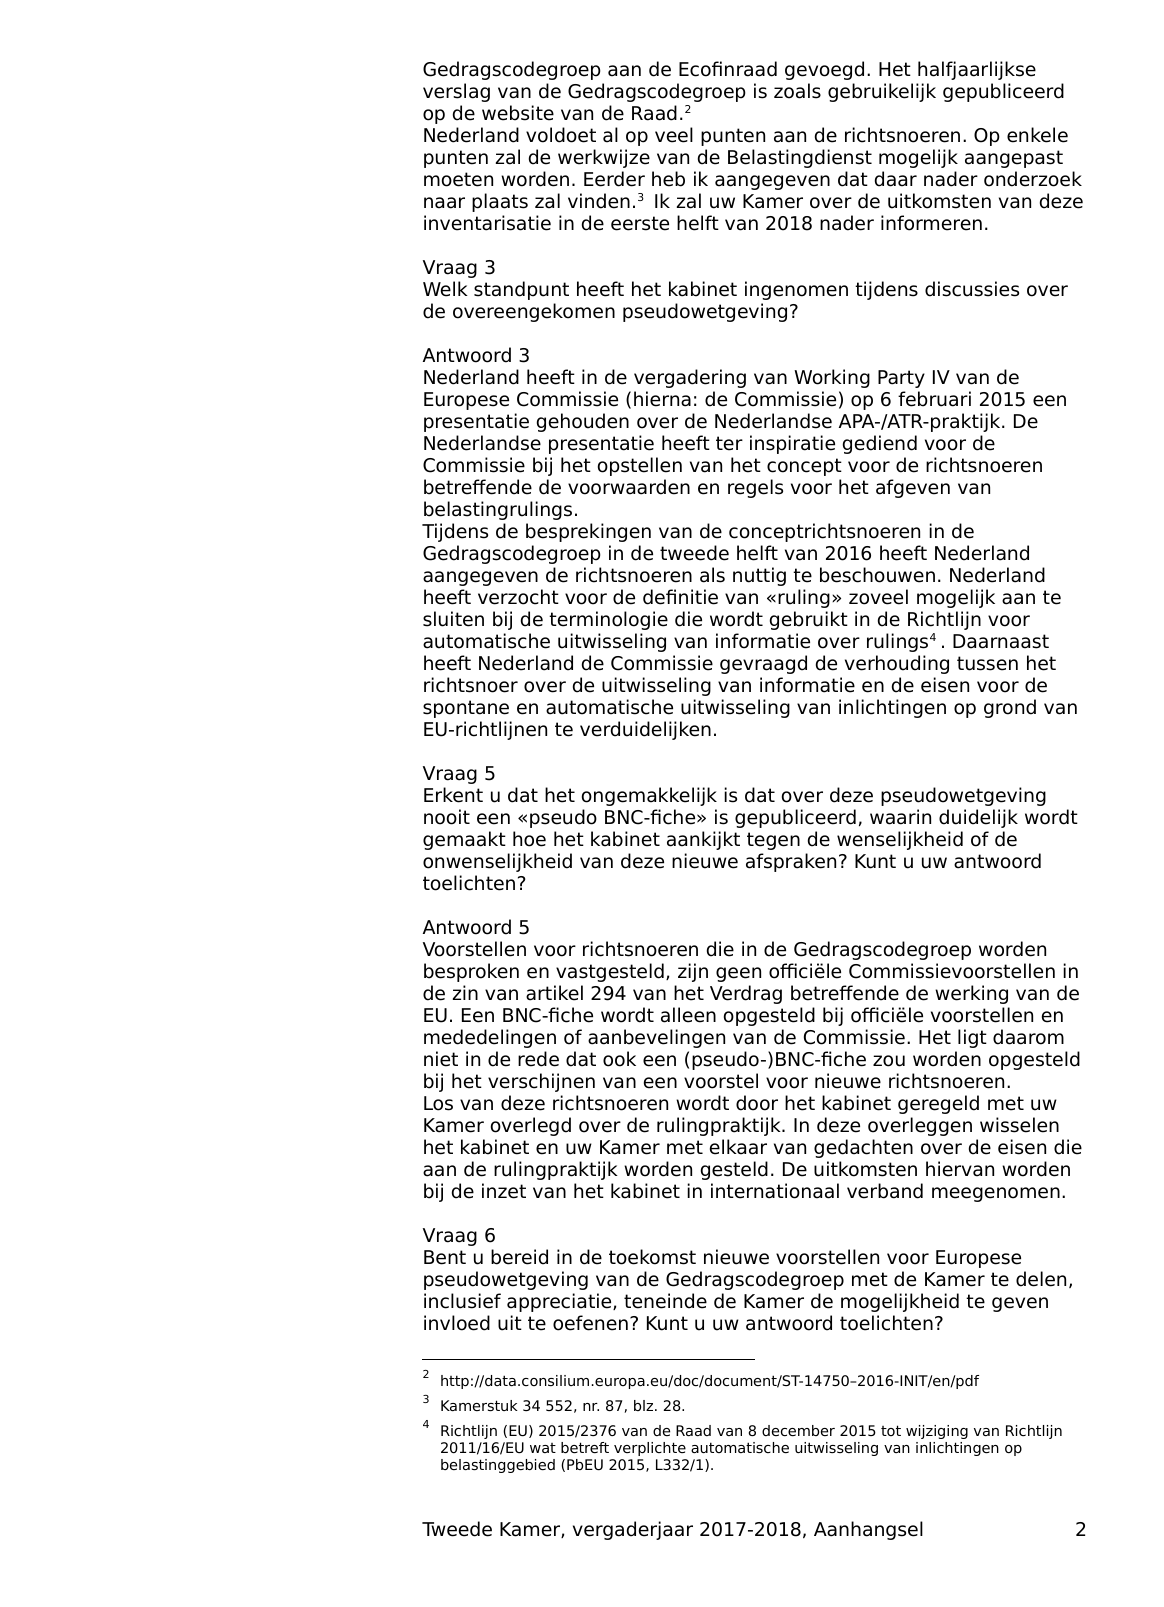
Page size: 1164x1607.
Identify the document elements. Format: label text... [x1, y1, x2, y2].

text http://data.consilium.europa.eu/doc/document/ST-14750–2016-INIT/en/pdf [422, 1368, 1087, 1391]
text Erkent u dat het ongemakkelijk is dat over deze pseudowetgeving nooit een «pseudo BNC-fiche» is gepubliceerd, waarin duidelijk wordt gemaakt hoe het kabinet aankijkt tegen de wenselijkheid of de onwenselijkheid van deze nieuwe afspraken? Kunt u uw antwoord toelichten? [422, 785, 1087, 895]
text Antwoord 5 [422, 917, 1087, 939]
text Bent u bereid in de toekomst nieuwe voorstellen voor Europese pseudowetgeving van de Gedragscodegroep met de Kamer te delen, inclusief appreciatie, teneinde de Kamer de mogelijkheid te geven invloed uit te oefenen? Kunt u uw antwoord toelichten? [422, 1247, 1087, 1335]
text Richtlijn (EU) 2015/2376 van de Raad van 8 december 2015 tot wijziging van Richtlijn 2011/16/EU wat betreft verplichte automatische uitwisseling van inlichtingen op belastinggebied (PbEU 2015, L332/1). [422, 1418, 1087, 1474]
text Kamerstuk 34 552, nr. 87, blz. 28. [422, 1393, 1087, 1416]
text Vraag 3 [422, 257, 1087, 279]
text Tijdens de besprekingen van de conceptrichtsnoeren in de Gedragscodegroep in de tweede helft van 2016 heeft Nederland aangegeven de richtsnoeren als nuttig te beschouwen. Nederland heeft verzocht voor de definitie van «ruling» zoveel mogelijk aan te sluiten bij de terminologie die wordt gebruikt in de Richtlijn voor automatische uitwisseling van informatie over rulings. Daarnaast heeft Nederland de Commissie gevraagd de verhouding tussen het richtsnoer over de uitwisseling van informatie en de eisen voor de spontane en automatische uitwisseling van inlichtingen op grond van EU-richtlijnen te verduidelijken. [422, 521, 1087, 741]
text Nederland voldoet al op veel punten aan de richtsnoeren. Op enkele punten zal de werkwijze van de Belastingdienst mogelijk aangepast moeten worden. Eerder heb ik aangegeven dat daar nader onderzoek naar plaats zal vinden. Ik zal uw Kamer over de uitkomsten van deze inventarisatie in de eerste helft van 2018 nader informeren. [422, 125, 1087, 235]
text Vraag 6 [422, 1225, 1087, 1247]
text Vraag 5 [422, 763, 1087, 785]
text Nederland heeft in de vergadering van Working Party IV van de Europese Commissie (hierna: de Commissie) op 6 februari 2015 een presentatie gehouden over de Nederlandse APA-/ATR-praktijk. De Nederlandse presentatie heeft ter inspiratie gediend voor de Commissie bij het opstellen van het concept voor de richtsnoeren betreffende de voorwaarden en regels voor het afgeven van belastingrulings. [422, 367, 1087, 521]
text Antwoord 3 [422, 345, 1087, 367]
text Gedragscodegroep aan de Ecofinraad gevoegd. Het halfjaarlijkse verslag van de Gedragscodegroep is zoals gebruikelijk gepubliceerd op de website van de Raad. [422, 59, 1087, 125]
text Welk standpunt heeft het kabinet ingenomen tijdens discussies over de overeengekomen pseudowetgeving? [422, 279, 1087, 323]
text Los van deze richtsnoeren wordt door het kabinet geregeld met uw Kamer overlegd over de rulingpraktijk. In deze overleggen wisselen het kabinet en uw Kamer met elkaar van gedachten over de eisen die aan de rulingpraktijk worden gesteld. De uitkomsten hiervan worden bij de inzet van het kabinet in internationaal verband meegenomen. [422, 1093, 1087, 1203]
text Voorstellen voor richtsnoeren die in de Gedragscodegroep worden besproken en vastgesteld, zijn geen officiële Commissievoorstellen in de zin van artikel 294 van het Verdrag betreffende de werking van de EU. Een BNC-fiche wordt alleen opgesteld bij officiële voorstellen en mededelingen of aanbevelingen van de Commissie. Het ligt daarom niet in de rede dat ook een (pseudo-)BNC-fiche zou worden opgesteld bij het verschijnen van een voorstel voor nieuwe richtsnoeren. [422, 939, 1087, 1093]
